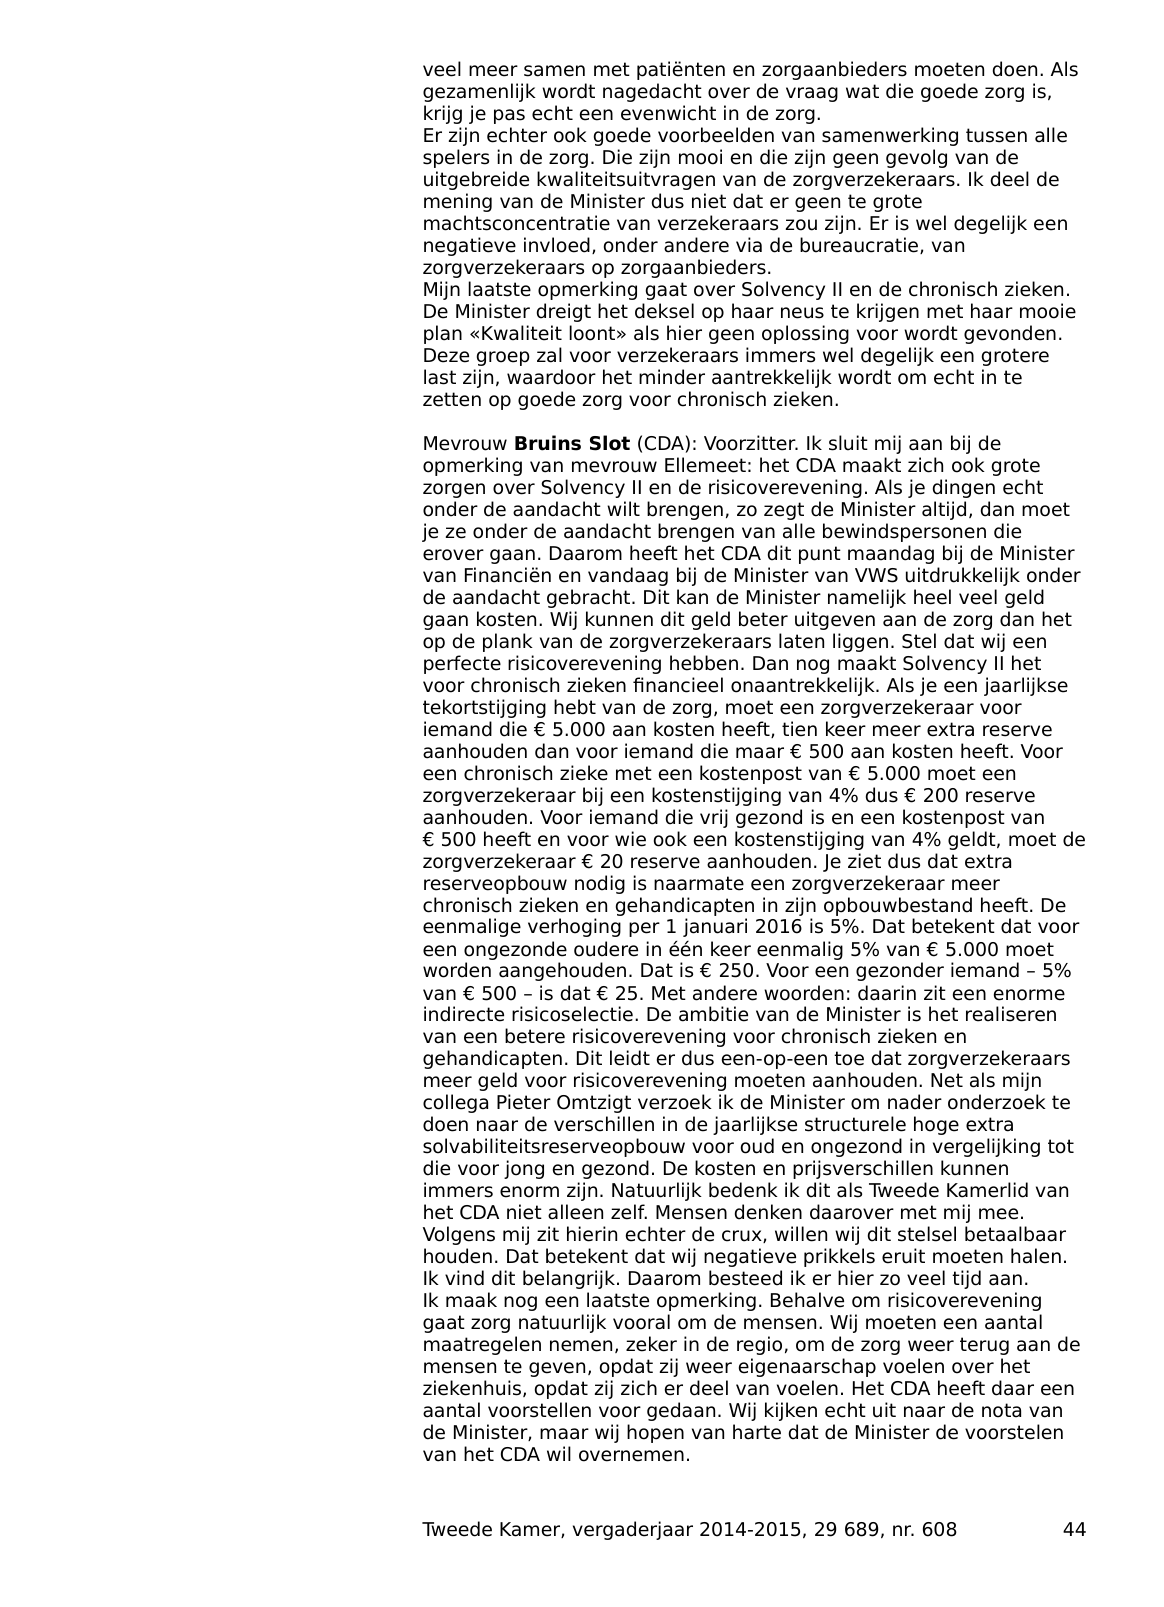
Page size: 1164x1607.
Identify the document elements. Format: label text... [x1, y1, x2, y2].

text Mevrouw Bruins Slot (CDA): Voorzitter. Ik sluit mij aan bij de opmerking van mevrouw Ellemeet: het CDA maakt zich ook grote zorgen over Solvency II en de risicoverevening. Als je dingen echt onder de aandacht wilt brengen, zo zegt de Minister altijd, dan moet je ze onder de aandacht brengen van alle bewindspersonen die erover gaan. Daarom heeft het CDA dit punt maandag bij de Minister van Financiën en vandaag bij de Minister van VWS uitdrukkelijk onder de aandacht gebracht. Dit kan de Minister namelijk heel veel geld gaan kosten. Wij kunnen dit geld beter uitgeven aan de zorg dan het op de plank van de zorgverzekeraars laten liggen. Stel dat wij een perfecte risicoverevening hebben. Dan nog maakt Solvency II het voor chronisch zieken financieel onaantrekkelijk. Als je een jaarlijkse tekortstijging hebt van de zorg, moet een zorgverzekeraar voor iemand die € 5.000 aan kosten heeft, tien keer meer extra reserve aanhouden dan voor iemand die maar € 500 aan kosten heeft. Voor een chronisch zieke met een kostenpost van € 5.000 moet een zorgverzekeraar bij een kostenstijging van 4% dus € 200 reserve aanhouden. Voor iemand die vrij gezond is en een kostenpost van € 500 heeft en voor wie ook een kostenstijging van 4% geldt, moet de zorgverzekeraar € 20 reserve aanhouden. Je ziet dus dat extra reserveopbouw nodig is naarmate een zorgverzekeraar meer chronisch zieken en gehandicapten in zijn opbouwbestand heeft. De eenmalige verhoging per 1 januari 2016 is 5%. Dat betekent dat voor een ongezonde oudere in één keer eenmalig 5% van € 5.000 moet worden aangehouden. Dat is € 250. Voor een gezonder iemand – 5% van € 500 – is dat € 25. Met andere woorden: daarin zit een enorme indirecte risicoselectie. De ambitie van de Minister is het realiseren van een betere risicoverevening voor chronisch zieken en gehandicapten. Dit leidt er dus een-op-een toe dat zorgverzekeraars meer geld voor risicoverevening moeten aanhouden. Net als mijn collega Pieter Omtzigt verzoek ik de Minister om nader onderzoek te doen naar de verschillen in de jaarlijkse structurele hoge extra solvabiliteitsreserveopbouw voor oud en ongezond in vergelijking tot die voor jong en gezond. De kosten en prijsverschillen kunnen immers enorm zijn. Natuurlijk bedenk ik dit als Tweede Kamerlid van het CDA niet alleen zelf. Mensen denken daarover met mij mee. Volgens mij zit hierin echter de crux, willen wij dit stelsel betaalbaar houden. Dat betekent dat wij negatieve prikkels eruit moeten halen. Ik vind dit belangrijk. Daarom besteed ik er hier zo veel tijd aan. [422, 433, 1087, 1290]
text veel meer samen met patiënten en zorgaanbieders moeten doen. Als gezamenlijk wordt nagedacht over de vraag wat die goede zorg is, krijg je pas echt een evenwicht in de zorg. [422, 59, 1087, 125]
text Mijn laatste opmerking gaat over Solvency II en de chronisch zieken. De Minister dreigt het deksel op haar neus te krijgen met haar mooie plan «Kwaliteit loont» als hier geen oplossing voor wordt gevonden. Deze groep zal voor verzekeraars immers wel degelijk een grotere last zijn, waardoor het minder aantrekkelijk wordt om echt in te zetten op goede zorg voor chronisch zieken. [422, 279, 1087, 411]
text Er zijn echter ook goede voorbeelden van samenwerking tussen alle spelers in de zorg. Die zijn mooi en die zijn geen gevolg van de uitgebreide kwaliteitsuitvragen van de zorgverzekeraars. Ik deel de mening van de Minister dus niet dat er geen te grote machtsconcentratie van verzekeraars zou zijn. Er is wel degelijk een negatieve invloed, onder andere via de bureaucratie, van zorgverzekeraars op zorgaanbieders. [422, 125, 1087, 279]
text Ik maak nog een laatste opmerking. Behalve om risicoverevening gaat zorg natuurlijk vooral om de mensen. Wij moeten een aantal maatregelen nemen, zeker in de regio, om de zorg weer terug aan de mensen te geven, opdat zij weer eigenaarschap voelen over het ziekenhuis, opdat zij zich er deel van voelen. Het CDA heeft daar een aantal voorstellen voor gedaan. Wij kijken echt uit naar de nota van de Minister, maar wij hopen van harte dat de Minister de voorstelen van het CDA wil overnemen. [422, 1290, 1087, 1466]
